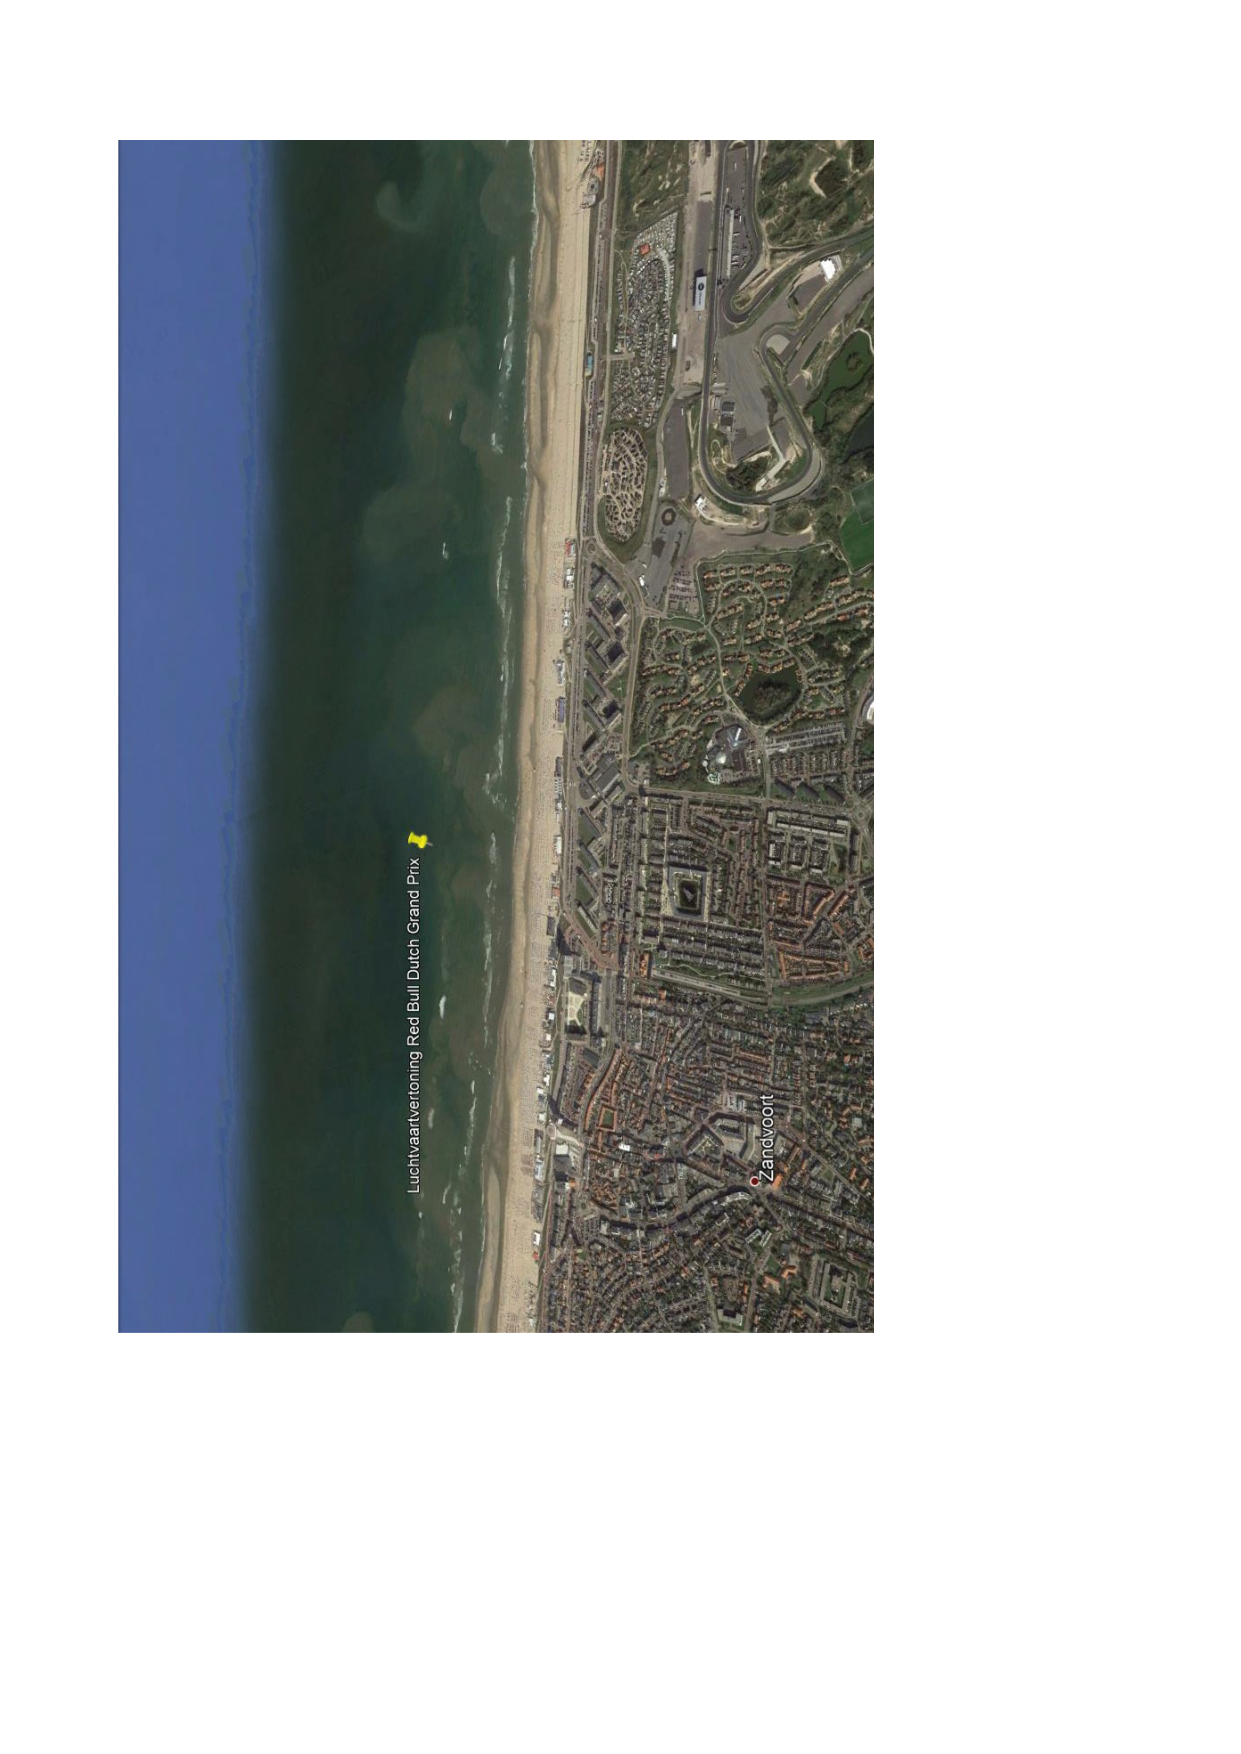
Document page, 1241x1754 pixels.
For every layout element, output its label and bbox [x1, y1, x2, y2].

picture [118, 140, 874, 1333]
